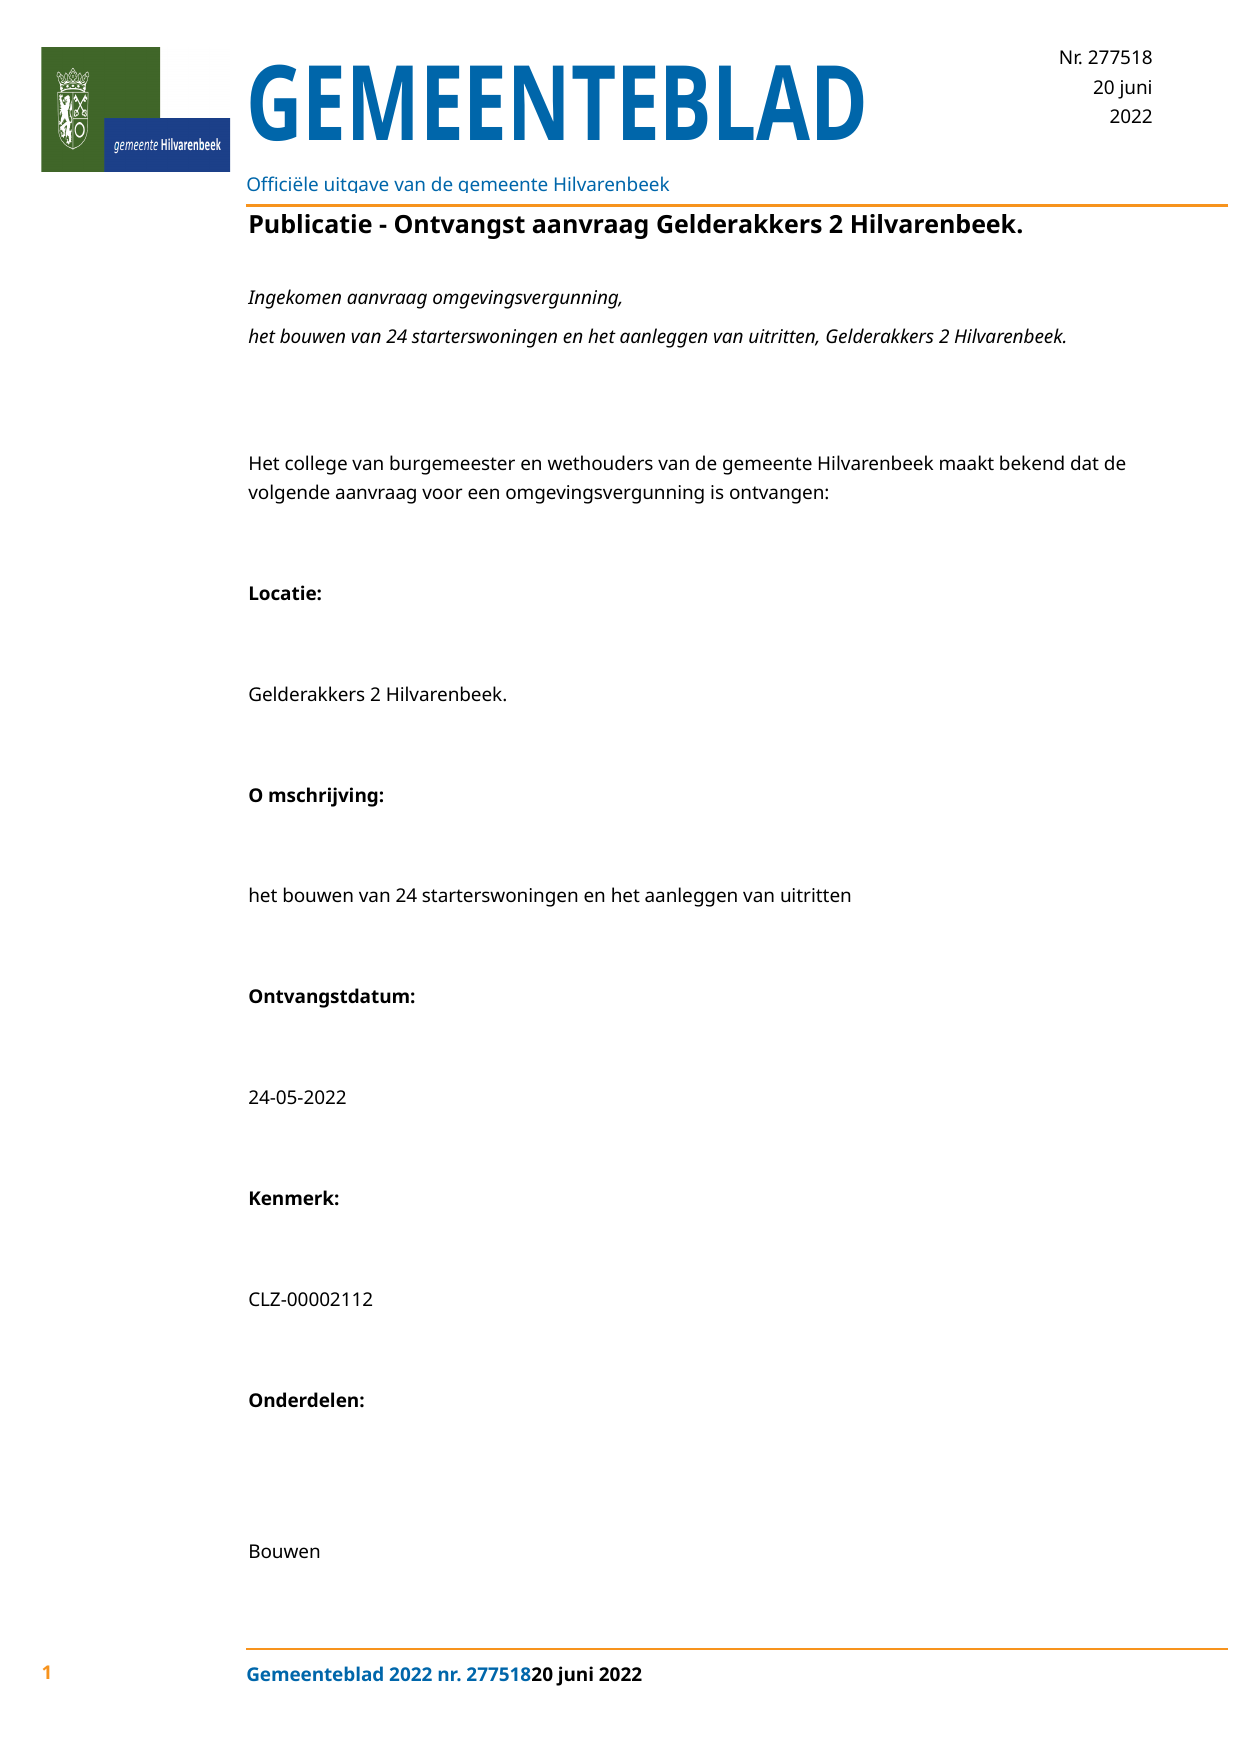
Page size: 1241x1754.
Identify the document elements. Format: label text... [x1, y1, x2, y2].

text 24-05-2022 [248, 1084, 1152, 1110]
picture [41, 47, 231, 172]
text Onderdelen: [248, 1387, 1152, 1412]
text Kenmerk: [248, 1185, 1152, 1211]
text Gelderakkers 2 Hilvarenbeek. [248, 681, 1152, 707]
text Publicatie - Ontvangst aanvraag Gelderakkers 2 Hilvarenbeek. [248, 207, 1152, 241]
text CLZ-00002112 [248, 1286, 1152, 1312]
text Bouwen [248, 1538, 1152, 1564]
text Het college van burgemeester en wethouders van de gemeente Hilvarenbeek maakt bekend dat de volgende aanvraag voor een omgevingsvergunning is ontvangen: [248, 450, 1152, 505]
text het bouwen van 24 starterswoningen en het aanleggen van uitritten [248, 883, 1152, 908]
text het bouwen van 24 starterswoningen en het aanleggen van uitritten, Gelderakkers 2 Hilvarenbeek. [248, 323, 1152, 349]
text Locatie: [248, 580, 1152, 606]
text Ontvangstdatum: [248, 983, 1152, 1009]
text Ingekomen aanvraag omgevingsvergunning, [248, 284, 1152, 309]
text O mschrijving: [248, 782, 1152, 807]
